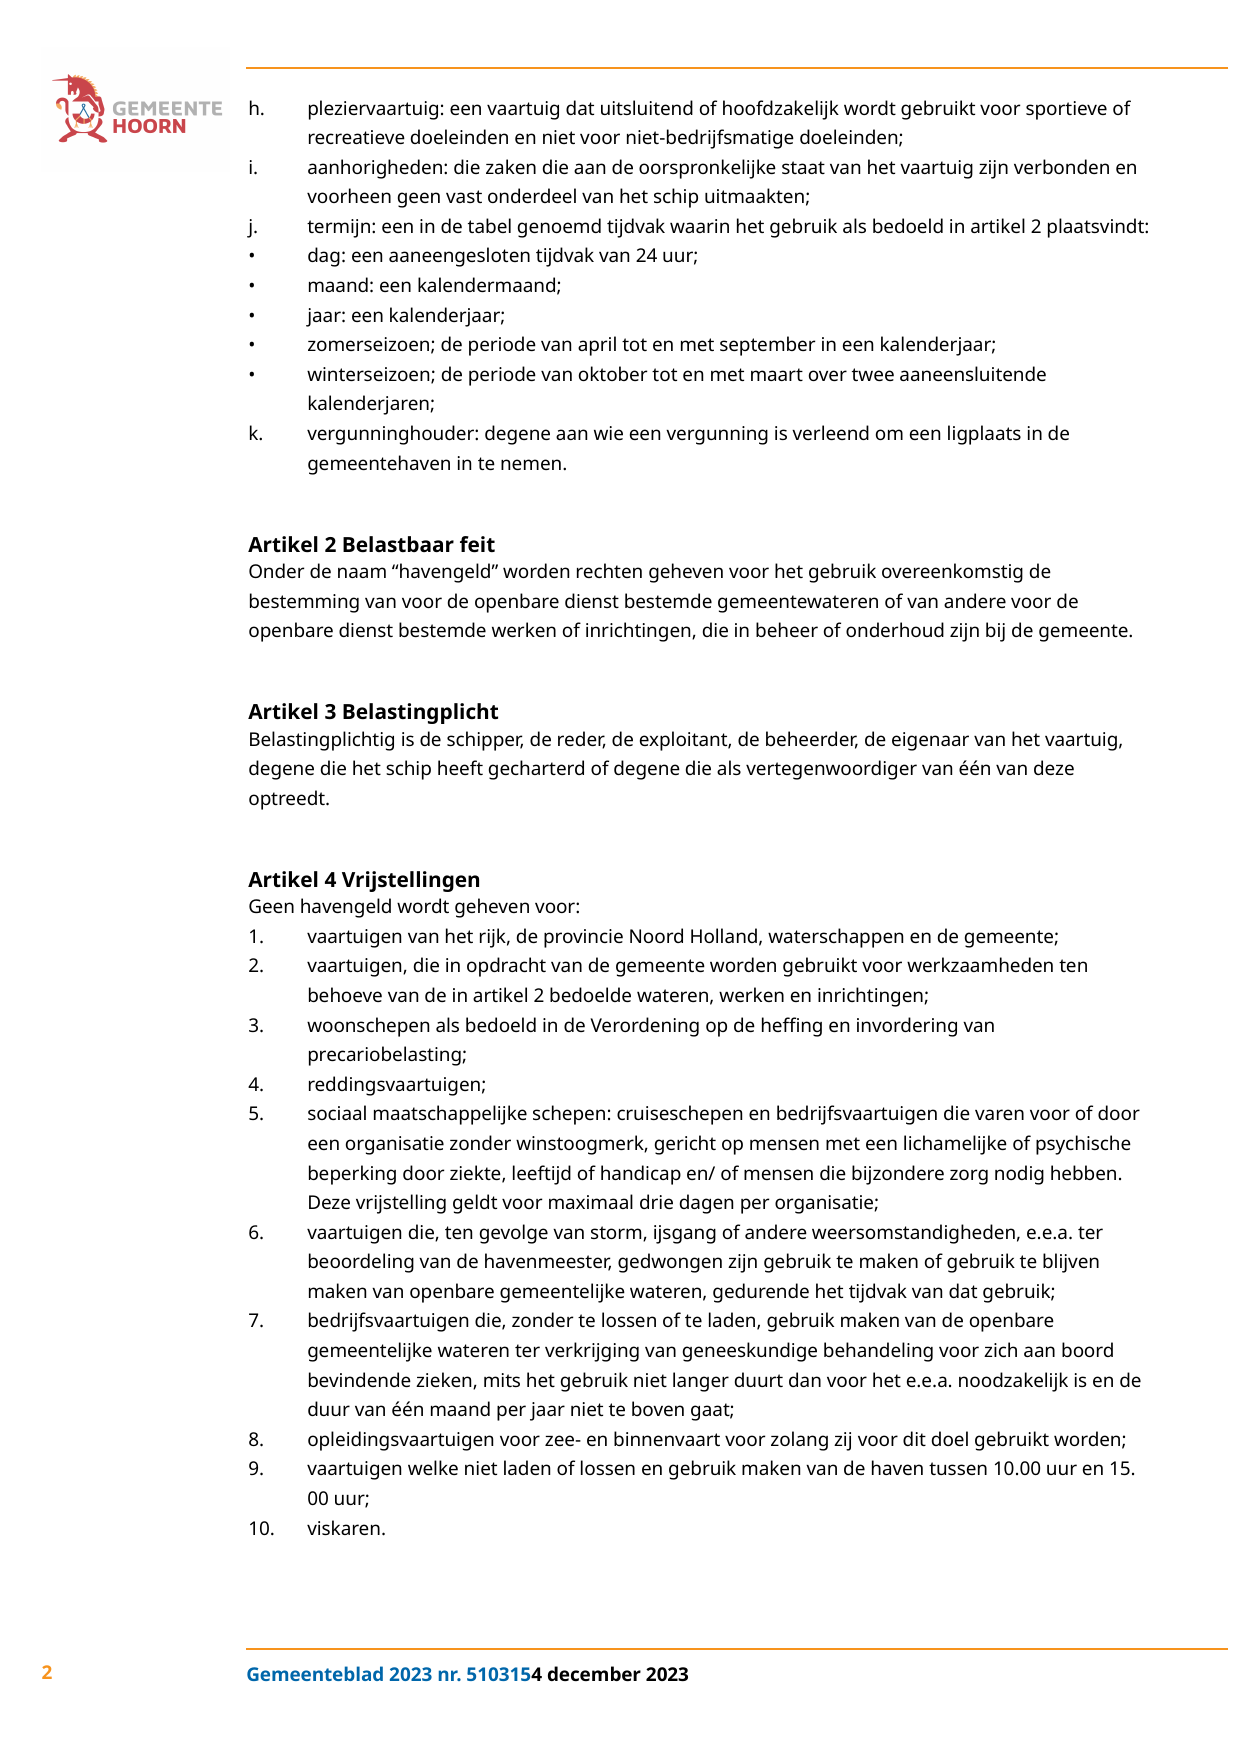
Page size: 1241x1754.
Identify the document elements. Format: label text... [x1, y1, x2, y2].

list vaartuigen welke niet laden of lossen en gebruik maken van de haven tussen 10.00 uur en 15. 00 uur; [248, 1456, 1152, 1511]
list opleidingsvaartuigen voor zee- en binnenvaart voor zolang zij voor dit doel gebruikt worden; [248, 1426, 1152, 1452]
text Artikel 4 Vrijstellingen [248, 865, 1152, 893]
list zomerseizoen; de periode van april tot en met september in een kalenderjaar; [248, 331, 1152, 357]
list vaartuigen die, ten gevolge van storm, ijsgang of andere weersomstandigheden, e.e.a. ter beoordeling van de havenmeester, gedwongen zijn gebruik te maken of gebruik te blijven maken van openbare gemeentelijke wateren, gedurende het tijdvak van dat gebruik; [248, 1219, 1152, 1304]
list sociaal maatschappelijke schepen: cruiseschepen en bedrijfsvaartuigen die varen voor of door een organisatie zonder winstoogmerk, gericht op mensen met een lichamelijke of psychische beperking door ziekte, leeftijd of handicap en/ of mensen die bijzondere zorg nodig hebben. Deze vrijstelling geldt voor maximaal drie dagen per organisatie; [248, 1101, 1152, 1215]
list vergunninghouder: degene aan wie een vergunning is verleend om een ligplaats in de gemeentehaven in te nemen. [248, 420, 1152, 476]
list viskaren. [248, 1515, 1152, 1540]
text Artikel 3 Belastingplicht [248, 697, 1152, 726]
text Onder de naam “havengeld” worden rechten geheven voor het gebruik overeenkomstig de bestemming van voor de openbare dienst bestemde gemeentewateren of van andere voor de openbare dienst bestemde werken of inrichtingen, die in beheer of onderhoud zijn bij de gemeente. [248, 558, 1152, 643]
text Geen havengeld wordt geheven voor: [248, 893, 1152, 919]
list jaar: een kalenderjaar; [248, 302, 1152, 328]
text Belastingplichtig is de schipper, de reder, de exploitant, de beheerder, de eigenaar van het vaartuig, degene die het schip heeft gecharterd of degene die als vertegenwoordiger van één van deze optreedt. [248, 726, 1152, 811]
text Artikel 2 Belastbaar feit [248, 530, 1152, 558]
list dag: een aaneengesloten tijdvak van 24 uur; [248, 243, 1152, 268]
list reddingsvaartuigen; [248, 1071, 1152, 1097]
picture [41, 47, 231, 172]
list winterseizoen; de periode van oktober tot en met maart over twee aaneensluitende kalenderjaren; [248, 361, 1152, 416]
list woonschepen als bedoeld in de Verordening op de heffing en invordering van precariobelasting; [248, 1012, 1152, 1067]
list vaartuigen, die in opdracht van de gemeente worden gebruikt voor werkzaamheden ten behoeve van de in artikel 2 bedoelde wateren, werken en inrichtingen; [248, 953, 1152, 1008]
list aanhorigheden: die zaken die aan de oorspronkelijke staat van het vaartuig zijn verbonden en voorheen geen vast onderdeel van het schip uitmaakten; [248, 154, 1152, 209]
list termijn: een in de tabel genoemd tijdvak waarin het gebruik als bedoeld in artikel 2 plaatsvindt: [248, 213, 1152, 239]
list bedrijfsvaartuigen die, zonder te lossen of te laden, gebruik maken van de openbare gemeentelijke wateren ter verkrijging van geneeskundige behandeling voor zich aan boord bevindende zieken, mits het gebruik niet langer duurt dan voor het e.e.a. noodzakelijk is en de duur van één maand per jaar niet te boven gaat; [248, 1308, 1152, 1422]
list vaartuigen van het rijk, de provincie Noord Holland, waterschappen en de gemeente; [248, 923, 1152, 949]
list maand: een kalendermaand; [248, 272, 1152, 298]
list pleziervaartuig: een vaartuig dat uitsluitend of hoofdzakelijk wordt gebruikt voor sportieve of recreatieve doeleinden en niet voor niet-bedrijfsmatige doeleinden; [248, 95, 1152, 150]
